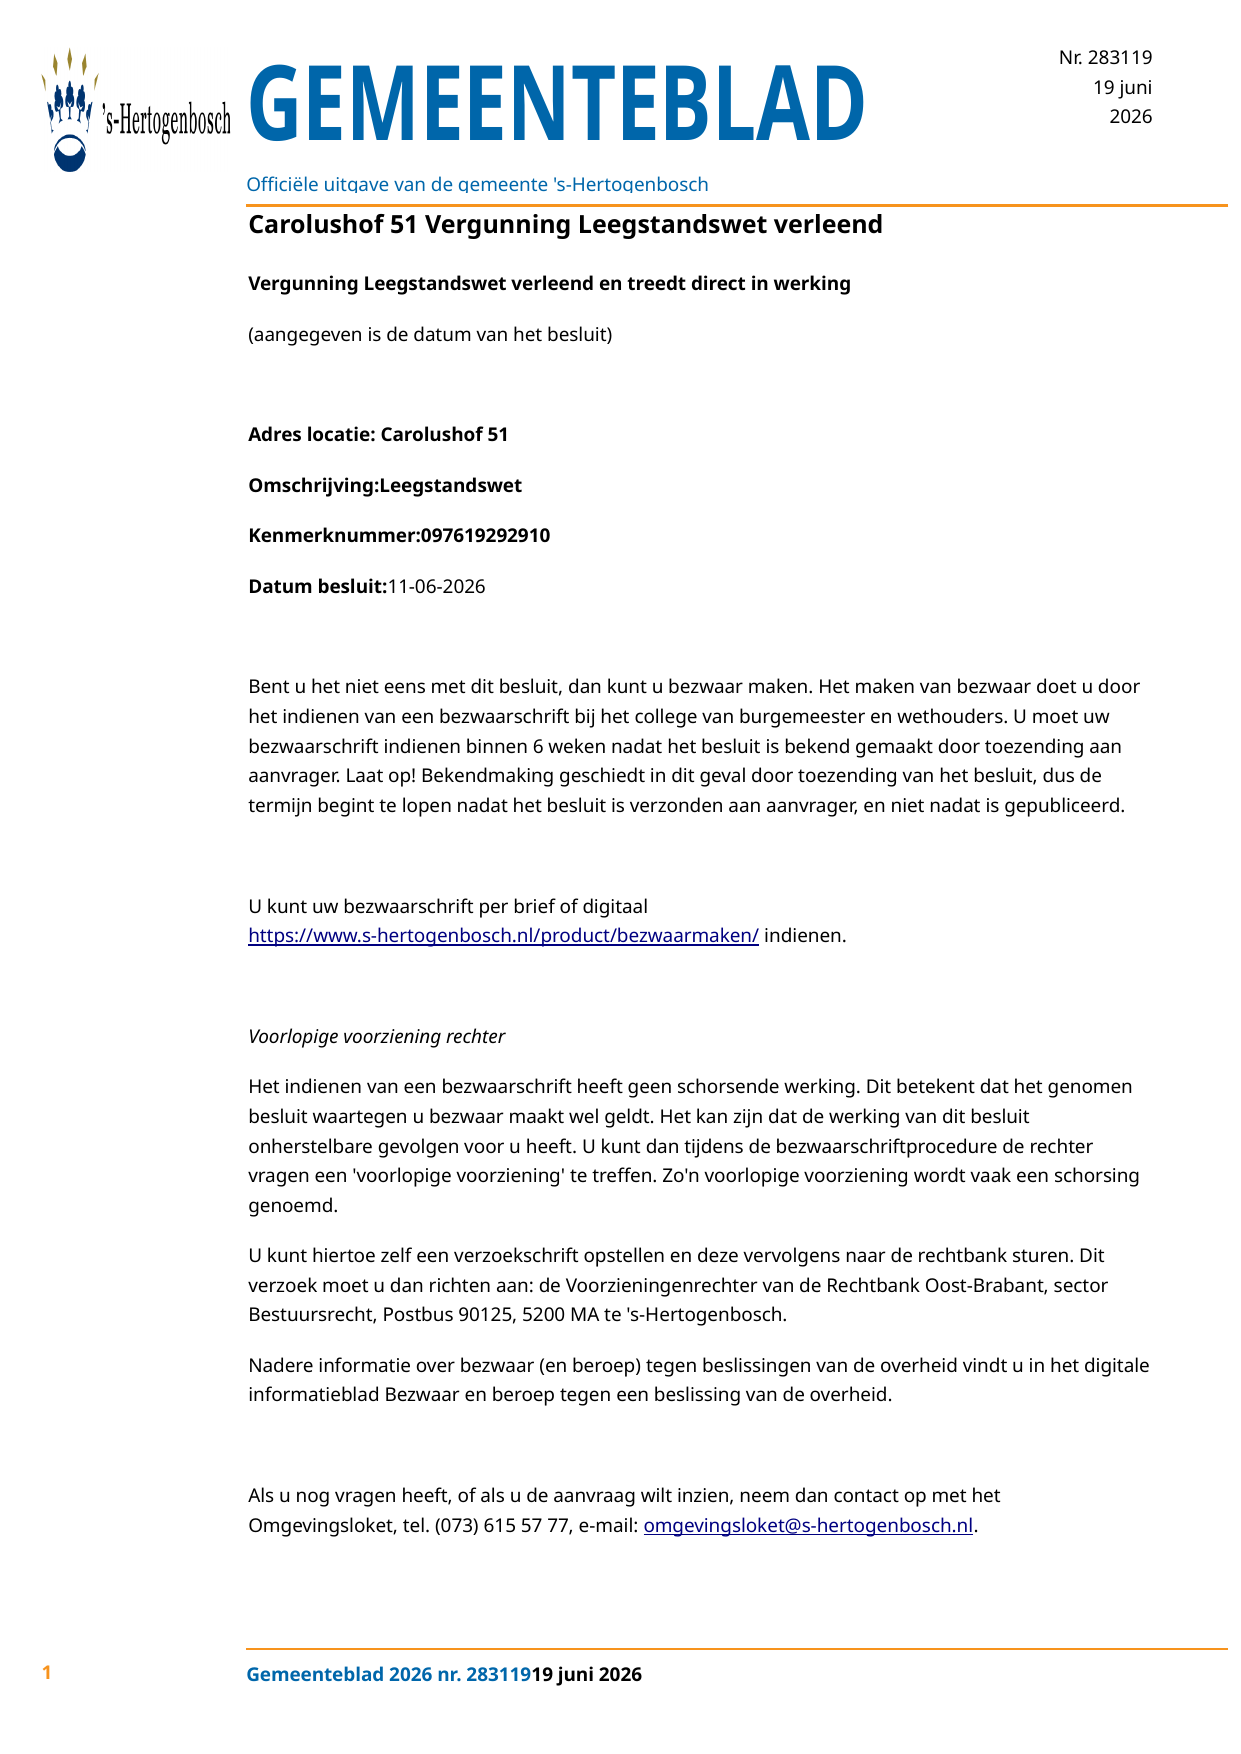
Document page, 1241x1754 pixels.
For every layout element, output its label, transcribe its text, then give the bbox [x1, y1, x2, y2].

text Bent u het niet eens met dit besluit, dan kunt u bezwaar maken. Het maken van bezwaar doet u door het indienen van een bezwaarschrift bij het college van burgemeester en wethouders. U moet uw bezwaarschrift indienen binnen 6 weken nadat het besluit is bekend gemaakt door toezending aan aanvrager. Laat op! Bekendmaking geschiedt in dit geval door toezending van het besluit, dus de termijn begint te lopen nadat het besluit is verzonden aan aanvrager, en niet nadat is gepubliceerd. [248, 674, 1152, 818]
text Nadere informatie over bezwaar (en beroep) tegen beslissingen van de overheid vindt u in het digitale informatieblad Bezwaar en beroep tegen een beslissing van de overheid. [248, 1352, 1152, 1407]
text Vergunning Leegstandswet verleend en treedt direct in werking [248, 270, 1152, 296]
text Het indienen van een bezwaarschrift heeft geen schorsende werking. Dit betekent dat het genomen besluit waartegen u bezwaar maakt wel geldt. Het kan zijn dat de werking van dit besluit onherstelbare gevolgen voor u heeft. U kunt dan tijdens de bezwaarschriftprocedure de rechter vragen een 'voorlopige voorziening' te treffen. Zo'n voorlopige voorziening wordt vaak een schorsing genoemd. [248, 1074, 1152, 1218]
text Carolushof 51 Vergunning Leegstandswet verleend [248, 207, 1152, 241]
text Voorlopige voorziening rechter [248, 1023, 1152, 1049]
text Datum besluit:11-06-2026 [248, 573, 1152, 598]
text Als u nog vragen heeft, of als u de aanvraag wilt inzien, neem dan contact op met het Omgevingsloket, tel. (073) 615 57 77, e-mail: omgevingsloket@s-hertogenbosch.nl. [248, 1482, 1152, 1538]
text U kunt hiertoe zelf een verzoekschrift opstellen en deze vervolgens naar de rechtbank sturen. Dit verzoek moet u dan richten aan: de Voorzieningenrechter van de Rechtbank Oost-Brabant, sector Bestuursrecht, Postbus 90125, 5200 MA te 's-Hertogenbosch. [248, 1242, 1152, 1327]
text Adres locatie: Carolushof 51 [248, 422, 1152, 447]
text Kenmerknummer:097619292910 [248, 522, 1152, 548]
text U kunt uw bezwaarschrift per brief of digitaal https://www.s-hertogenbosch.nl/product/bezwaarmaken/ indienen. [248, 893, 1152, 948]
picture [41, 47, 231, 172]
text Omschrijving:Leegstandswet [248, 472, 1152, 498]
text (aangegeven is de datum van het besluit) [248, 321, 1152, 346]
